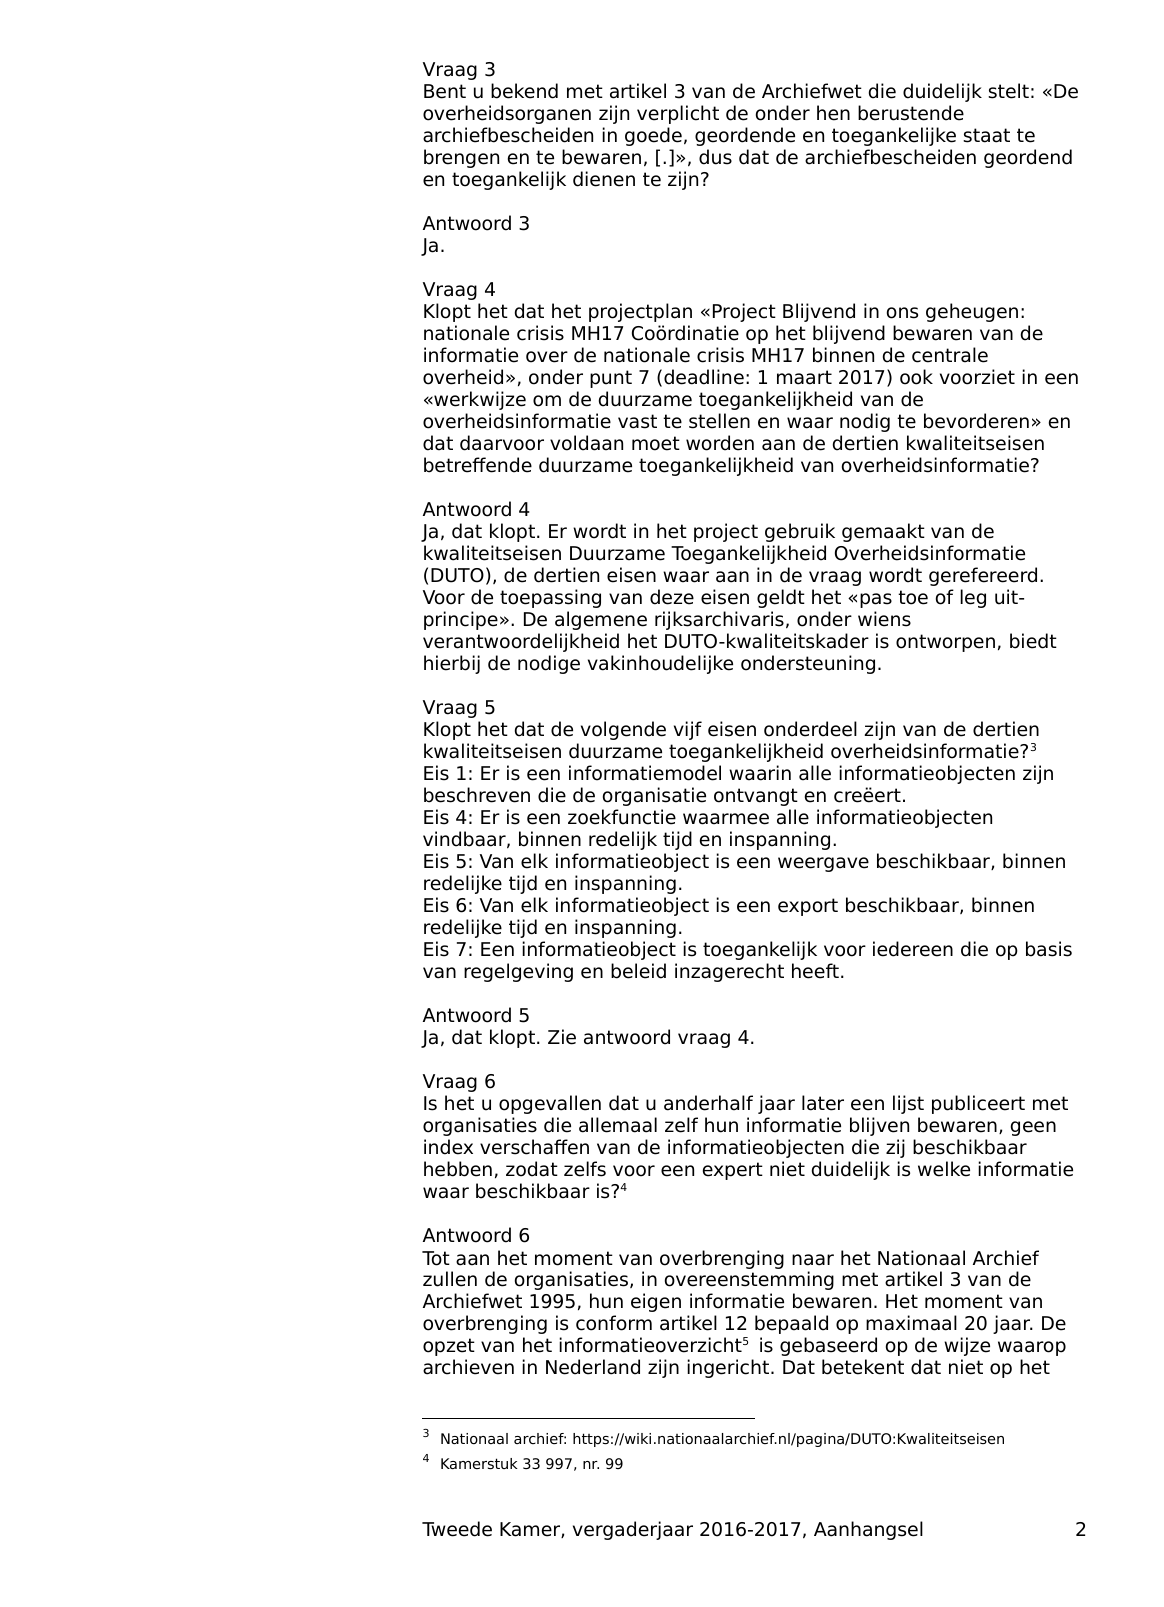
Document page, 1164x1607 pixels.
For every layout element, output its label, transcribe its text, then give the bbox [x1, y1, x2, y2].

text Klopt het dat het projectplan «Project Blijvend in ons geheugen: nationale crisis MH17 Coördinatie op het blijvend bewaren van de informatie over de nationale crisis MH17 binnen de centrale overheid», onder punt 7 (deadline: 1 maart 2017) ook voorziet in een «werkwijze om de duurzame toegankelijkheid van de overheidsinformatie vast te stellen en waar nodig te bevorderen» en dat daarvoor voldaan moet worden aan de dertien kwaliteitseisen betreffende duurzame toegankelijkheid van overheidsinformatie? [422, 301, 1087, 477]
text Antwoord 5 [422, 1005, 1087, 1027]
text Vraag 3 [422, 59, 1087, 81]
text Bent u bekend met artikel 3 van de Archiefwet die duidelijk stelt: «De overheidsorganen zijn verplicht de onder hen berustende archiefbescheiden in goede, geordende en toegankelijke staat te brengen en te bewaren, [.]», dus dat de archiefbescheiden geordend en toegankelijk dienen te zijn? [422, 81, 1087, 191]
text Antwoord 6 [422, 1225, 1087, 1247]
text Tot aan het moment van overbrenging naar het Nationaal Archief zullen de organisaties, in overeenstemming met artikel 3 van de Archiefwet 1995, hun eigen informatie bewaren. Het moment van overbrenging is conform artikel 12 bepaald op maximaal 20 jaar. De opzet van het informatieoverzicht is gebaseerd op de wijze waarop archieven in Nederland zijn ingericht. Dat betekent dat niet op het [422, 1247, 1087, 1379]
text Eis 7: Een informatieobject is toegankelijk voor iedereen die op basis van regelgeving en beleid inzagerecht heeft. [422, 939, 1087, 983]
text Klopt het dat de volgende vijf eisen onderdeel zijn van de dertien kwaliteitseisen duurzame toegankelijkheid overheidsinformatie? [422, 719, 1087, 763]
text Vraag 5 [422, 697, 1087, 719]
text Eis 5: Van elk informatieobject is een weergave beschikbaar, binnen redelijke tijd en inspanning. [422, 851, 1087, 895]
text Eis 4: Er is een zoekfunctie waarmee alle informatieobjecten vindbaar, binnen redelijk tijd en inspanning. [422, 807, 1087, 851]
text Eis 1: Er is een informatiemodel waarin alle informatieobjecten zijn beschreven die de organisatie ontvangt en creëert. [422, 763, 1087, 807]
text Antwoord 3 [422, 213, 1087, 235]
text Nationaal archief: https://wiki.nationaalarchief.nl/pagina/DUTO:Kwaliteitseisen [422, 1427, 1087, 1449]
text Is het u opgevallen dat u anderhalf jaar later een lijst publiceert met organisaties die allemaal zelf hun informatie blijven bewaren, geen index verschaffen van de informatieobjecten die zij beschikbaar hebben, zodat zelfs voor een expert niet duidelijk is welke informatie waar beschikbaar is? [422, 1093, 1087, 1203]
text Kamerstuk 33 997, nr. 99 [422, 1452, 1087, 1474]
text Eis 6: Van elk informatieobject is een export beschikbaar, binnen redelijke tijd en inspanning. [422, 895, 1087, 939]
text Antwoord 4 [422, 499, 1087, 521]
text Ja. [422, 235, 1087, 257]
text Vraag 4 [422, 279, 1087, 301]
text Ja, dat klopt. Zie antwoord vraag 4. [422, 1027, 1087, 1049]
text Ja, dat klopt. Er wordt in het project gebruik gemaakt van de kwaliteitseisen Duurzame Toegankelijkheid Overheidsinformatie (DUTO), de dertien eisen waar aan in de vraag wordt gerefereerd. Voor de toepassing van deze eisen geldt het «pas toe of leg uit-principe». De algemene rijksarchivaris, onder wiens verantwoordelijkheid het DUTO-kwaliteitskader is ontworpen, biedt hierbij de nodige vakinhoudelijke ondersteuning. [422, 521, 1087, 675]
text Vraag 6 [422, 1071, 1087, 1093]
